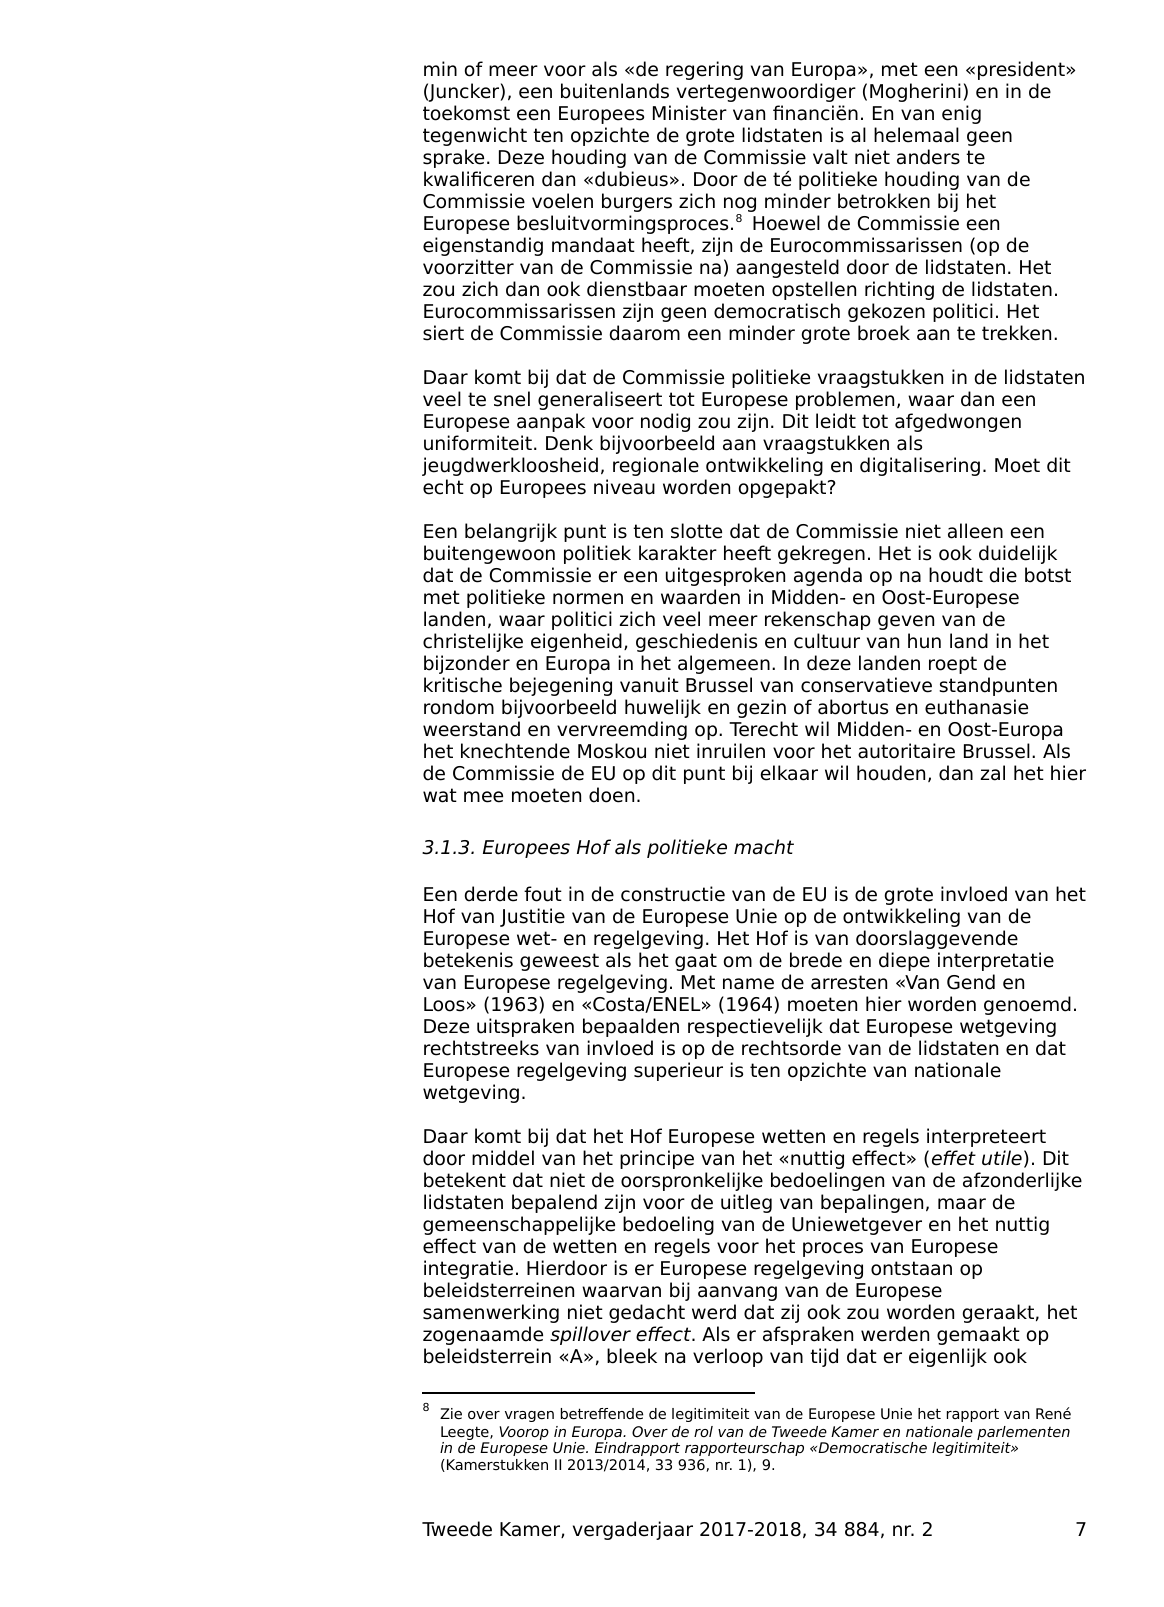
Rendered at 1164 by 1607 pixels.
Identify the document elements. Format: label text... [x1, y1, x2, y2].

subtitle 3.1.3. Europees Hof als politieke macht [422, 837, 1087, 859]
text Zie over vragen betreffende de legitimiteit van de Europese Unie het rapport van René Leegte, Voorop in Europa. Over de rol van de Tweede Kamer en nationale parlementen in de Europese Unie. Eindrapport rapporteurschap «Democratische legitimiteit» (Kamerstukken II 2013/2014, 33 936, nr. 1), 9. [422, 1402, 1087, 1474]
text Daar komt bij dat het Hof Europese wetten en regels interpreteert door middel van het principe van het «nuttig effect» (effet utile). Dit betekent dat niet de oorspronkelijke bedoelingen van de afzonderlijke lidstaten bepalend zijn voor de uitleg van bepalingen, maar de gemeenschappelijke bedoeling van de Uniewetgever en het nuttig effect van de wetten en regels voor het proces van Europese integratie. Hierdoor is er Europese regelgeving ontstaan op beleidsterreinen waarvan bij aanvang van de Europese samenwerking niet gedacht werd dat zij ook zou worden geraakt, het zogenaamde spillover effect. Als er afspraken werden gemaakt op beleidsterrein «A», bleek na verloop van tijd dat er eigenlijk ook [422, 1126, 1087, 1367]
text min of meer voor als «de regering van Europa», met een «president» (Juncker), een buitenlands vertegenwoordiger (Mogherini) en in de toekomst een Europees Minister van financiën. En van enig tegenwicht ten opzichte de grote lidstaten is al helemaal geen sprake. Deze houding van de Commissie valt niet anders te kwalificeren dan «dubieus». Door de té politieke houding van de Commissie voelen burgers zich nog minder betrokken bij het Europese besluitvormingsproces. Hoewel de Commissie een eigenstandig mandaat heeft, zijn de Eurocommissarissen (op de voorzitter van de Commissie na) aangesteld door de lidstaten. Het zou zich dan ook dienstbaar moeten opstellen richting de lidstaten. Eurocommissarissen zijn geen democratisch gekozen politici. Het siert de Commissie daarom een minder grote broek aan te trekken. [422, 59, 1087, 345]
text Daar komt bij dat de Commissie politieke vraagstukken in de lidstaten veel te snel generaliseert tot Europese problemen, waar dan een Europese aanpak voor nodig zou zijn. Dit leidt tot afgedwongen uniformiteit. Denk bijvoorbeeld aan vraagstukken als jeugdwerkloosheid, regionale ontwikkeling en digitalisering. Moet dit echt op Europees niveau worden opgepakt? [422, 367, 1087, 499]
text Een derde fout in de constructie van de EU is de grote invloed van het Hof van Justitie van de Europese Unie op de ontwikkeling van de Europese wet- en regelgeving. Het Hof is van doorslaggevende betekenis geweest als het gaat om de brede en diepe interpretatie van Europese regelgeving. Met name de arresten «Van Gend en Loos» (1963) en «Costa/ENEL» (1964) moeten hier worden genoemd. Deze uitspraken bepaalden respectievelijk dat Europese wetgeving rechtstreeks van invloed is op de rechtsorde van de lidstaten en dat Europese regelgeving superieur is ten opzichte van nationale wetgeving. [422, 884, 1087, 1103]
text Een belangrijk punt is ten slotte dat de Commissie niet alleen een buitengewoon politiek karakter heeft gekregen. Het is ook duidelijk dat de Commissie er een uitgesproken agenda op na houdt die botst met politieke normen en waarden in Midden- en Oost-Europese landen, waar politici zich veel meer rekenschap geven van de christelijke eigenheid, geschiedenis en cultuur van hun land in het bijzonder en Europa in het algemeen. In deze landen roept de kritische bejegening vanuit Brussel van conservatieve standpunten rondom bijvoorbeeld huwelijk en gezin of abortus en euthanasie weerstand en vervreemding op. Terecht wil Midden- en Oost-Europa het knechtende Moskou niet inruilen voor het autoritaire Brussel. Als de Commissie de EU op dit punt bij elkaar wil houden, dan zal het hier wat mee moeten doen. [422, 521, 1087, 807]
